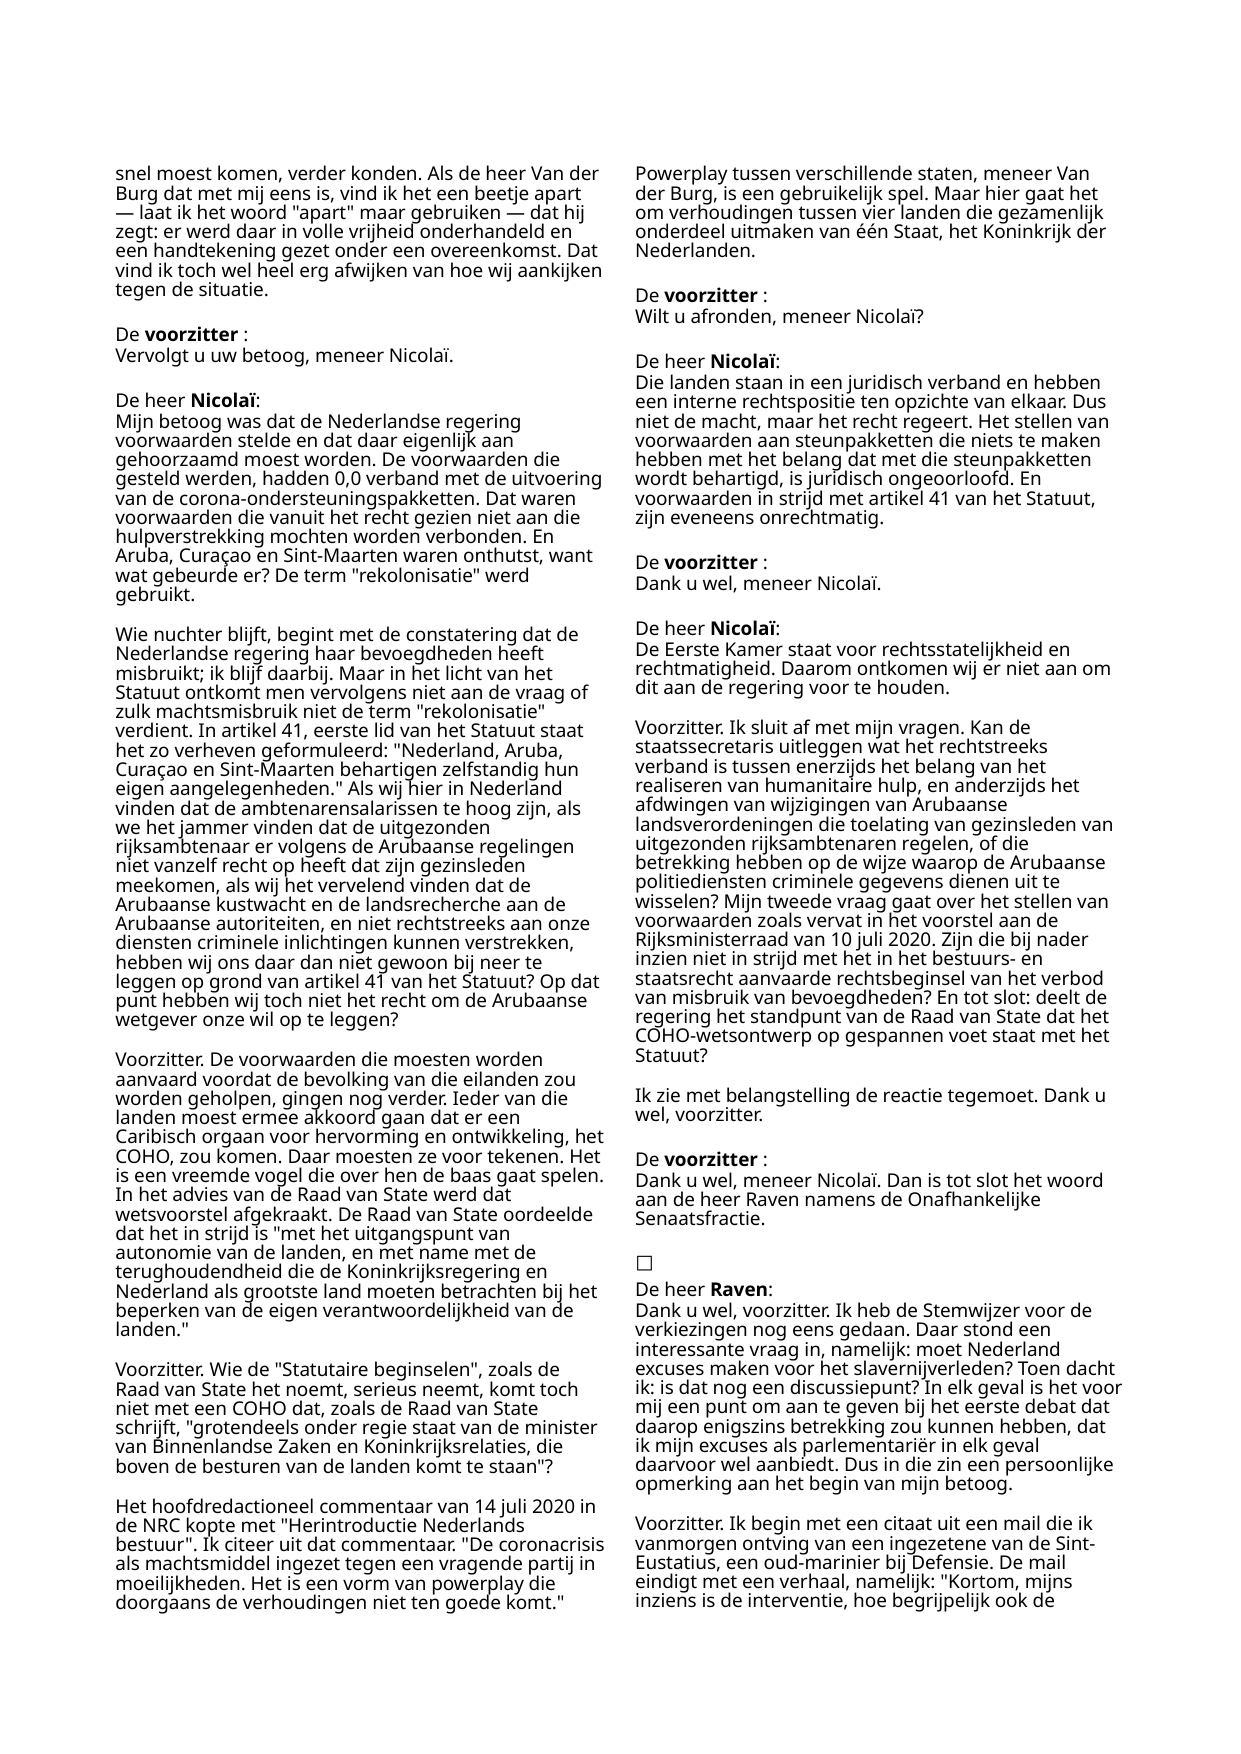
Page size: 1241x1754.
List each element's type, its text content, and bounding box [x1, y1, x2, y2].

text Voorzitter. Ik sluit af met mijn vragen. Kan de staatssecretaris uitleggen wat het rechtstreeks verband is tussen enerzijds het belang van het realiseren van humanitaire hulp, en anderzijds het afdwingen van wijzigingen van Arubaanse landsverordeningen die toelating van gezinsleden van uitgezonden rijksambtenaren regelen, of die betrekking hebben op de wijze waarop de Arubaanse politiediensten criminele gegevens dienen uit te wisselen? Mijn tweede vraag gaat over het stellen van voorwaarden zoals vervat in het voorstel aan de Rijksministerraad van 10 juli 2020. Zijn die bij nader inzien niet in strijd met het in het bestuurs- en staatsrecht aanvaarde rechtsbeginsel van het verbod van misbruik van bevoegdheden? En tot slot: deelt de regering het standpunt van de Raad van State dat het COHO-wetsontwerp op gespannen voet staat met het Statuut? [635, 719, 1125, 1066]
text Voorzitter. Ik begin met een citaat uit een mail die ik vanmorgen ontving van een ingezetene van de Sint-Eustatius, een oud-marinier bij Defensie. De mail eindigt met een verhaal, namelijk: "Kortom, mijns inziens is de interventie, hoe begrijpelijk ook de [635, 1515, 1125, 1612]
text Die landen staan in een juridisch verband en hebben een interne rechtspositie ten opzichte van elkaar. Dus niet de macht, maar het recht regeert. Het stellen van voorwaarden aan steunpakketten die niets te maken hebben met het belang dat met die steunpakketten wordt behartigd, is juridisch ongeoorloofd. En voorwaarden in strijd met artikel 41 van het Statuut, zijn eveneens onrechtmatig. [635, 374, 1125, 528]
text De heer Nicolaï: [635, 348, 1125, 374]
text Powerplay tussen verschillende staten, meneer Van der Burg, is een gebruikelijk spel. Maar hier gaat het om verhoudingen tussen vier landen die gezamenlijk onderdeel uitmaken van één Staat, het Koninkrijk der Nederlanden. [635, 165, 1125, 262]
text snel moest komen, verder konden. Als de heer Van der Burg dat met mij eens is, vind ik het een beetje apart — laat ik het woord "apart" maar gebruiken — dat hij zegt: er werd daar in volle vrijheid onderhandeld en een handtekening gezet onder een overeenkomst. Dat vind ik toch wel heel erg afwijken van hoe wij aankijken tegen de situatie. [115, 165, 605, 300]
text ⬜ [635, 1251, 1125, 1276]
text Dank u wel, voorzitter. Ik heb de Stemwijzer voor de verkiezingen nog eens gedaan. Daar stond een interessante vraag in, namelijk: moet Nederland excuses maken voor het slavernijverleden? Toen dacht ik: is dat nog een discussiepunt? In elk geval is het voor mij een punt om aan te geven bij het eerste debat dat daarop enigszins betrekking zou kunnen hebben, dat ik mijn excuses als parlementariër in elk geval daarvoor wel aanbiedt. Dus in die zin een persoonlijke opmerking aan het begin van mijn betoog. [635, 1302, 1125, 1495]
text De voorzitter : [635, 549, 1125, 575]
text Het hoofdredactioneel commentaar van 14 juli 2020 in de NRC kopte met "Herintroductie Nederlands bestuur". Ik citeer uit dat commentaar. "De coronacrisis als machtsmiddel ingezet tegen een vragende partij in moeilijkheden. Het is een vorm van powerplay die doorgaans de verhoudingen niet ten goede komt." [115, 1498, 605, 1613]
text De Eerste Kamer staat voor rechtsstatelijkheid en rechtmatigheid. Daarom ontkomen wij er niet aan om dit aan de regering voor te houden. [635, 641, 1125, 698]
text Dank u wel, meneer Nicolaï. Dan is tot slot het woord aan de heer Raven namens de Onafhankelijke Senaatsfractie. [635, 1172, 1125, 1230]
text Voorzitter. Wie de "Statutaire beginselen", zoals de Raad van State het noemt, serieus neemt, komt toch niet met een COHO dat, zoals de Raad van State schrijft, "grotendeels onder regie staat van de minister van Binnenlandse Zaken en Koninkrijksrelaties, die boven de besturen van de landen komt te staan"? [115, 1361, 605, 1477]
text De heer Raven: [635, 1276, 1125, 1302]
text De voorzitter : [635, 282, 1125, 308]
text Wie nuchter blijft, begint met de constatering dat de Nederlandse regering haar bevoegdheden heeft misbruikt; ik blijf daarbij. Maar in het licht van het Statuut ontkomt men vervolgens niet aan de vraag of zulk machtsmisbruik niet de term "rekolonisatie" verdient. In artikel 41, eerste lid van het Statuut staat het zo verheven geformuleerd: "Nederland, Aruba, Curaçao en Sint-Maarten behartigen zelfstandig hun eigen aangelegenheden." Als wij hier in Nederland vinden dat de ambtenarensalarissen te hoog zijn, als we het jammer vinden dat de uitgezonden rijksambtenaar er volgens de Arubaanse regelingen niet vanzelf recht op heeft dat zijn gezinsleden meekomen, als wij het vervelend vinden dat de Arubaanse kustwacht en de landsrecherche aan de Arubaanse autoriteiten, en niet rechtstreeks aan onze diensten criminele inlichtingen kunnen verstrekken, hebben wij ons daar dan niet gewoon bij neer te leggen op grond van artikel 41 van het Statuut? Op dat punt hebben wij toch niet het recht om de Arubaanse wetgever onze wil op te leggen? [115, 626, 605, 1031]
text De heer Nicolaï: [635, 615, 1125, 641]
text Wilt u afronden, meneer Nicolaï? [635, 308, 1125, 327]
text De voorzitter : [115, 321, 605, 347]
text Vervolgt u uw betoog, meneer Nicolaï. [115, 347, 605, 366]
text Dank u wel, meneer Nicolaï. [635, 575, 1125, 594]
text Voorzitter. De voorwaarden die moesten worden aanvaard voordat de bevolking van die eilanden zou worden geholpen, gingen nog verder. Ieder van die landen moest ermee akkoord gaan dat er een Caribisch orgaan voor hervorming en ontwikkeling, het COHO, zou komen. Daar moesten ze voor tekenen. Het is een vreemde vogel die over hen de baas gaat spelen. In het advies van de Raad van State werd dat wetsvoorstel afgekraakt. De Raad van State oordeelde dat het in strijd is "met het uitgangspunt van autonomie van de landen, en met name met de terughoudendheid die de Koninkrijksregering en Nederland als grootste land moeten betrachten bij het beperken van de eigen verantwoordelijkheid van de landen." [115, 1051, 605, 1341]
text Ik zie met belangstelling de reactie tegemoet. Dank u wel, voorzitter. [635, 1087, 1125, 1125]
text De heer Nicolaï: [115, 387, 605, 413]
text Mijn betoog was dat de Nederlandse regering voorwaarden stelde en dat daar eigenlijk aan gehoorzaamd moest worden. De voorwaarden die gesteld werden, hadden 0,0 verband met de uitvoering van de corona-ondersteuningspakketten. Dat waren voorwaarden die vanuit het recht gezien niet aan die hulpverstrekking mochten worden verbonden. En Aruba, Curaçao en Sint-Maarten waren onthutst, want wat gebeurde er? De term "rekolonisatie" werd gebruikt. [115, 413, 605, 605]
text De voorzitter : [635, 1146, 1125, 1172]
